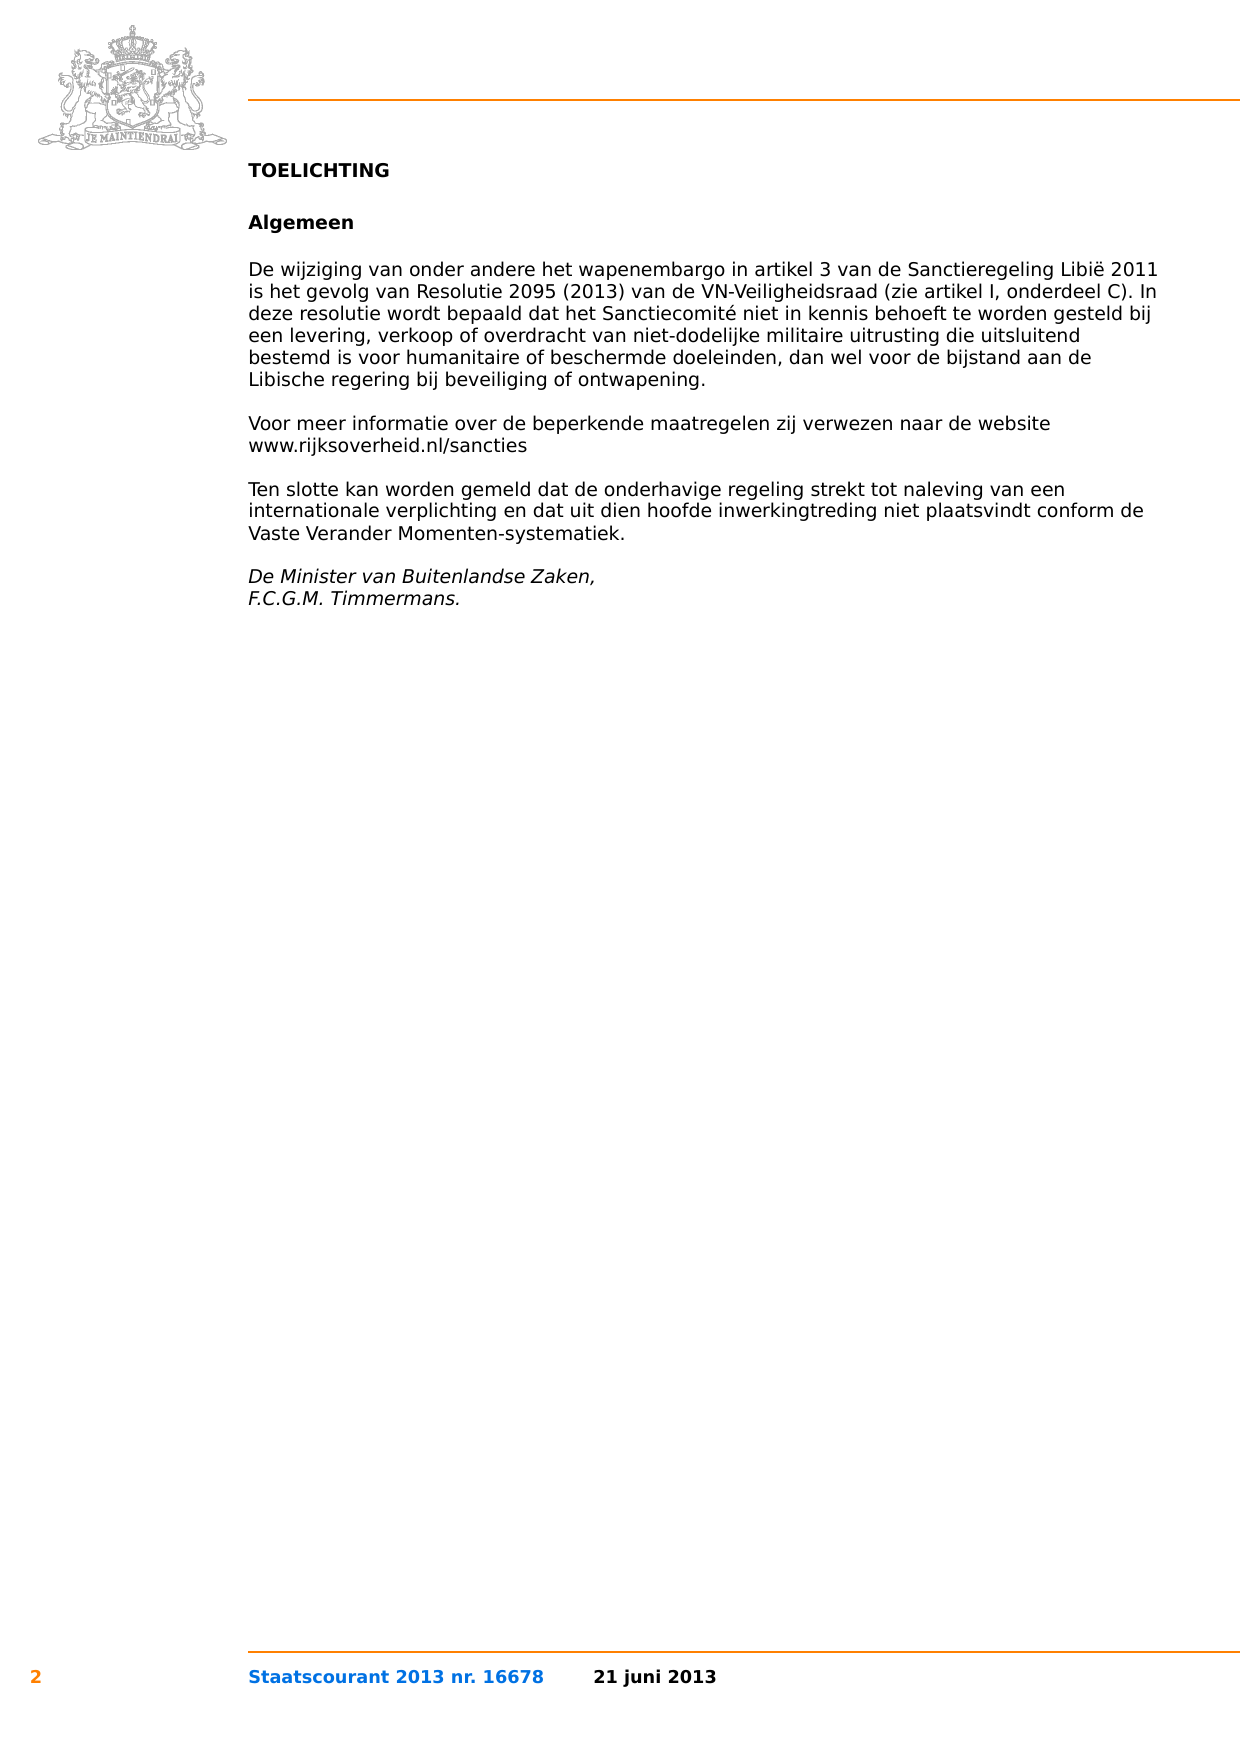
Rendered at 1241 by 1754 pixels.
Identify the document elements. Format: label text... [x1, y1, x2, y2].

subtitle TOELICHTING [248, 160, 1163, 182]
picture [38, 25, 227, 150]
text Ten slotte kan worden gemeld dat de onderhavige regeling strekt tot naleving van een internationale verplichting en dat uit dien hoofde inwerkingtreding niet plaatsvindt conform de Vaste Verander Momenten-systematiek. [248, 478, 1163, 544]
text Voor meer informatie over de beperkende maatregelen zij verwezen naar de website www.rijksoverheid.nl/sancties [248, 413, 1163, 457]
text De Minister van Buitenlandse Zaken, F.C.G.M. Timmermans. [248, 566, 1163, 610]
subtitle Algemeen [248, 212, 1163, 234]
text De wijziging van onder andere het wapenembargo in artikel 3 van de Sanctieregeling Libië 2011 is het gevolg van Resolutie 2095 (2013) van de VN-Veiligheidsraad (zie artikel I, onderdeel C). In deze resolutie wordt bepaald dat het Sanctiecomité niet in kennis behoeft te worden gesteld bij een levering, verkoop of overdracht van niet-dodelijke militaire uitrusting die uitsluitend bestemd is voor humanitaire of beschermde doeleinden, dan wel voor de bijstand aan de Libische regering bij beveiliging of ontwapening. [248, 259, 1163, 391]
